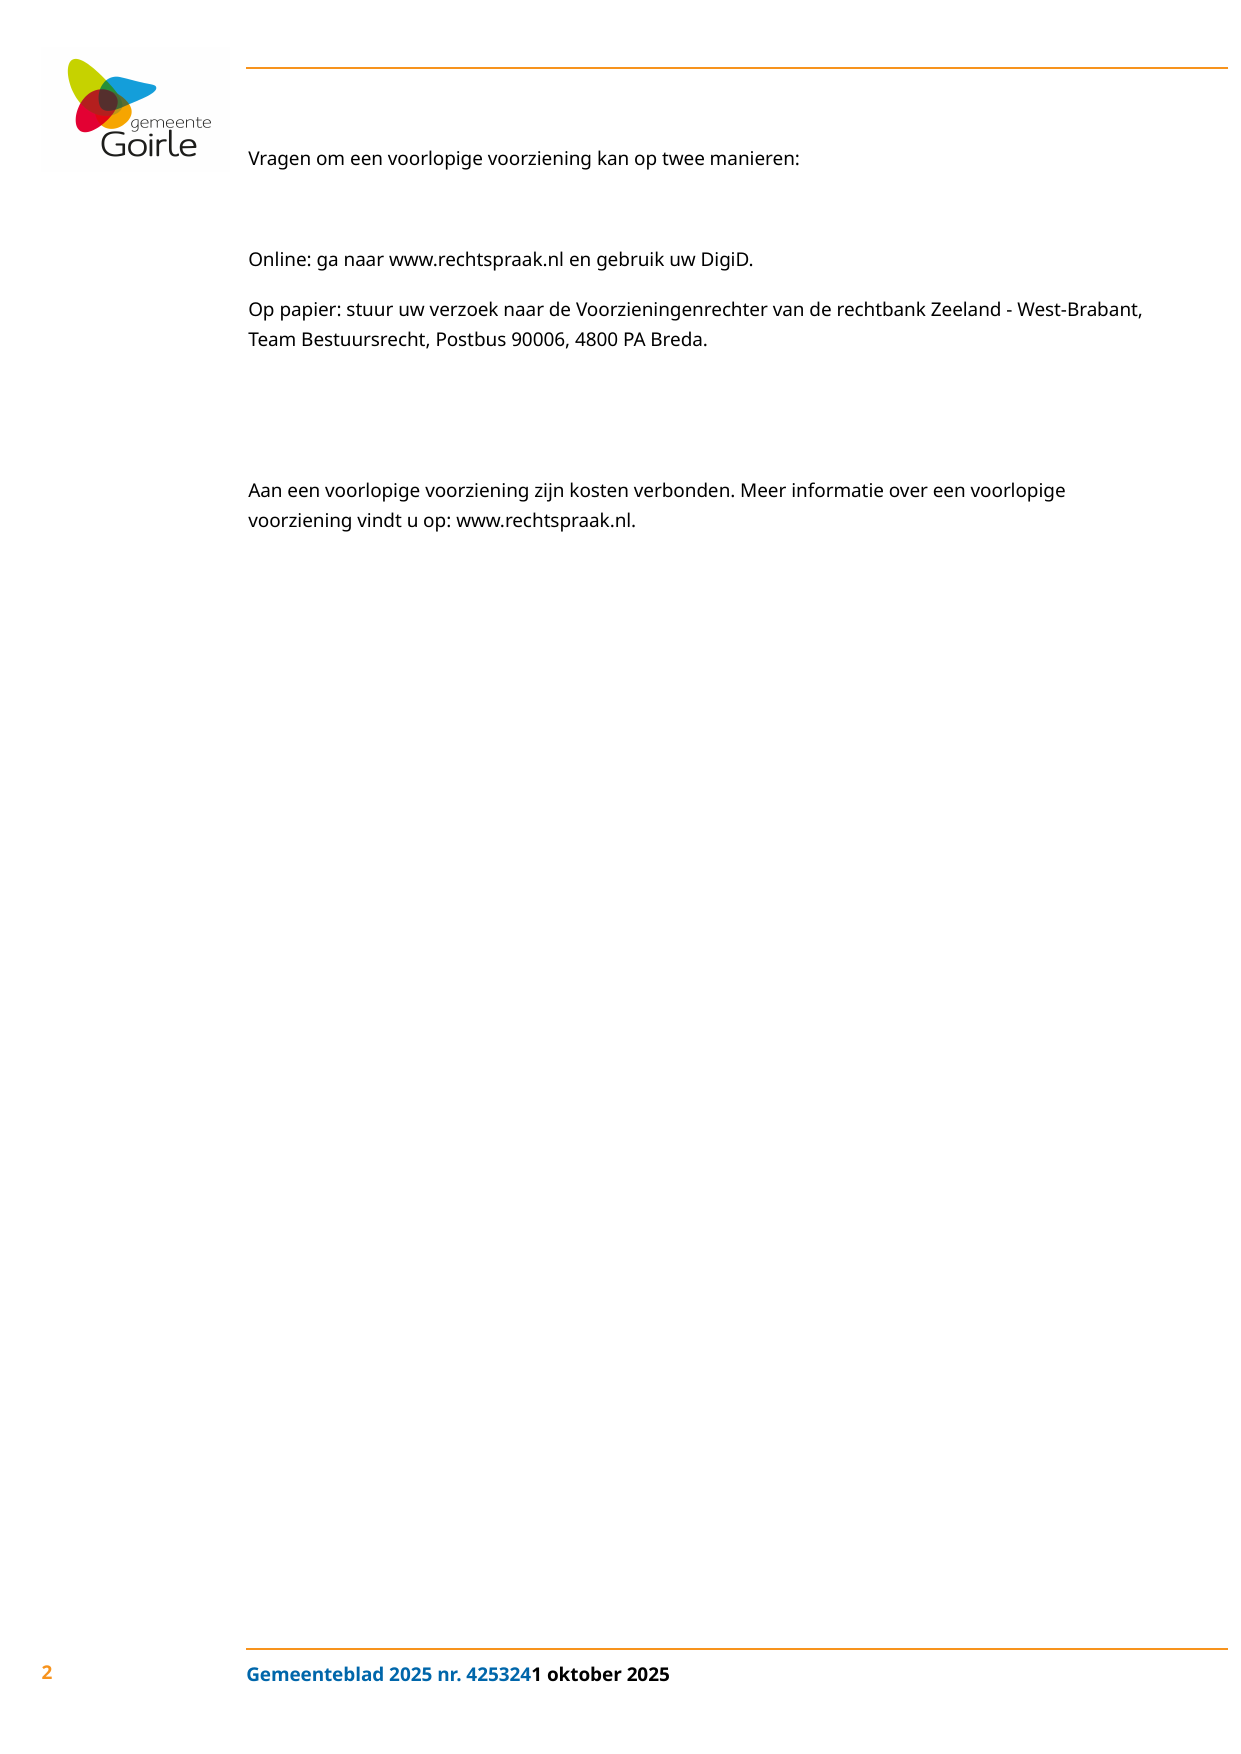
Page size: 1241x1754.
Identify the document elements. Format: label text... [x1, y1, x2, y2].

text Op papier: stuur uw verzoek naar de Voorzieningenrechter van de rechtbank Zeeland - West-Brabant, Team Bestuursrecht, Postbus 90006, 4800 PA Breda. [248, 296, 1152, 352]
text Online: ga naar www.rechtspraak.nl en gebruik uw DigiD. [248, 246, 1152, 272]
text Aan een voorlopige voorziening zijn kosten verbonden. Meer informatie over een voorlopige voorziening vindt u op: www.rechtspraak.nl. [248, 477, 1152, 533]
text Vragen om een voorlopige voorziening kan op twee manieren: [248, 145, 1152, 171]
picture [41, 47, 231, 172]
